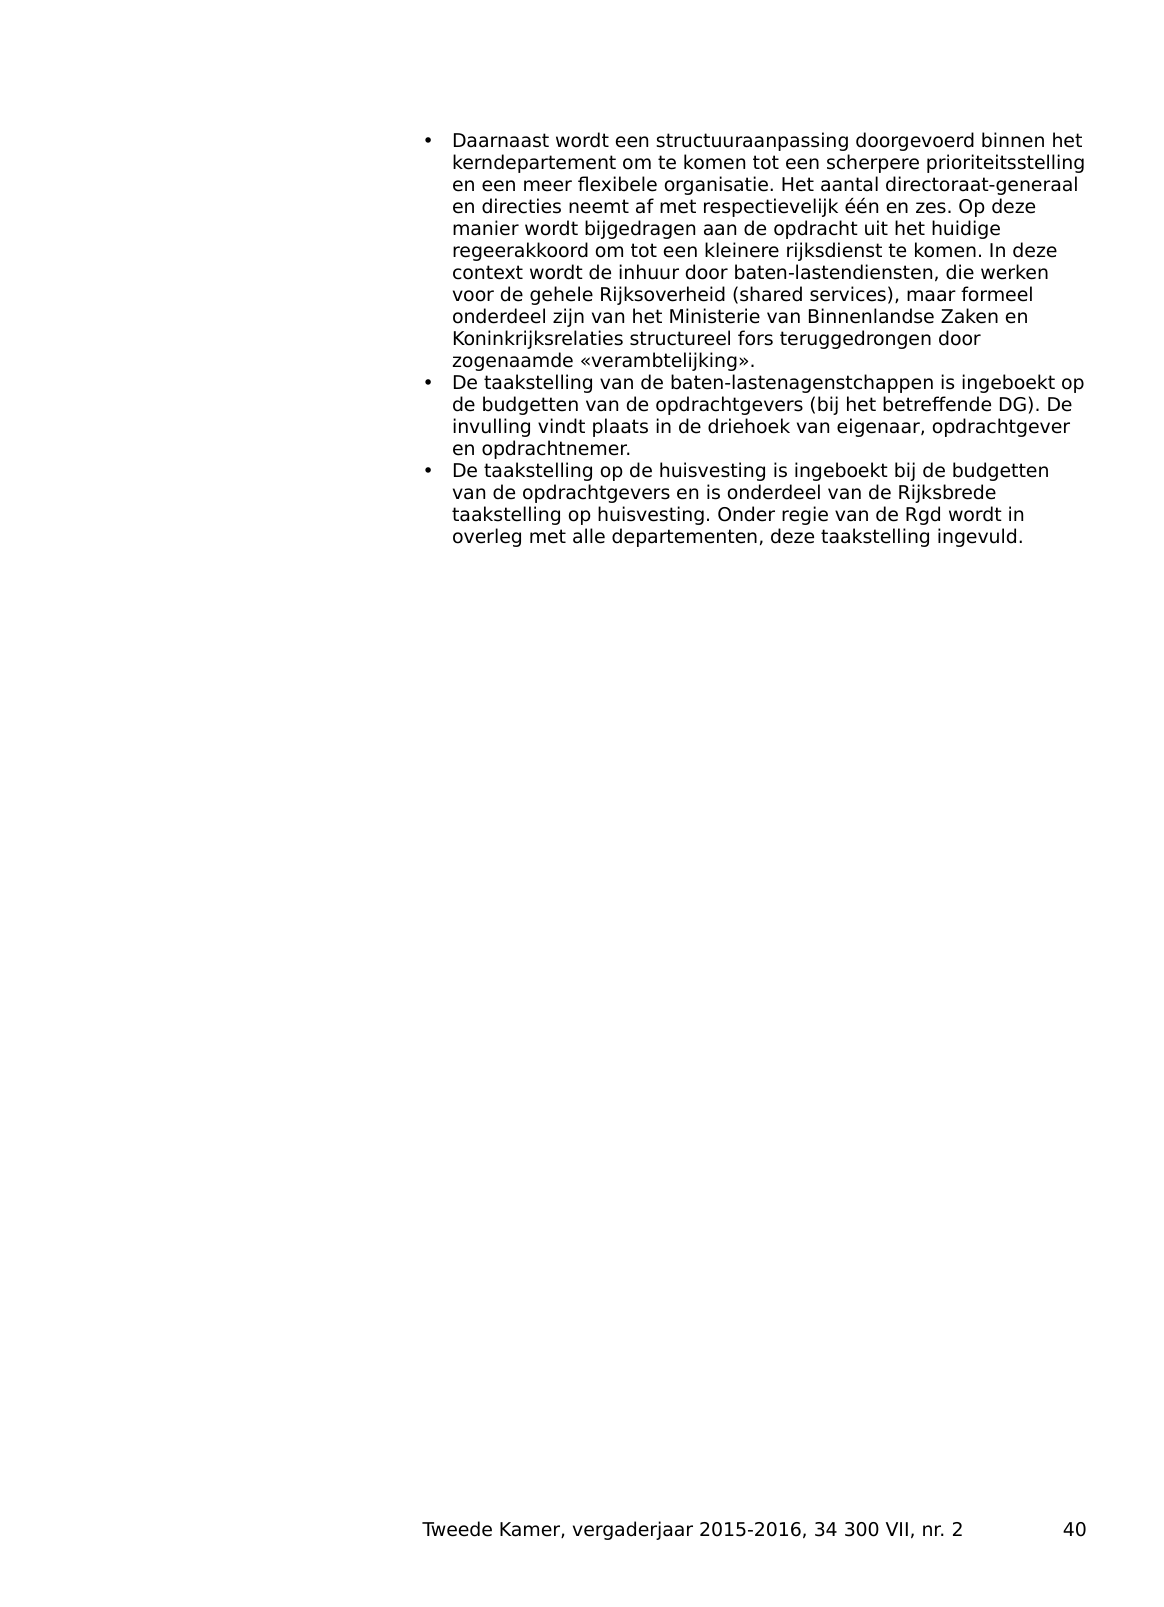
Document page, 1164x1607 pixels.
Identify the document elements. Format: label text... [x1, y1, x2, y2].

text • Daarnaast wordt een structuuraanpassing doorgevoerd binnen het kerndepartement om te komen tot een scherpere prioriteitsstelling en een meer flexibele organisatie. Het aantal directoraat-generaal en directies neemt af met respectievelijk één en zes. Op deze manier wordt bijgedragen aan de opdracht uit het huidige regeerakkoord om tot een kleinere rijksdienst te komen. In deze context wordt de inhuur door baten-lastendiensten, die werken voor de gehele Rijksoverheid (shared services), maar formeel onderdeel zijn van het Ministerie van Binnenlandse Zaken en Koninkrijksrelaties structureel fors teruggedrongen door zogenaamde «verambtelijking». [422, 130, 1087, 372]
text • De taakstelling op de huisvesting is ingeboekt bij de budgetten van de opdrachtgevers en is onderdeel van de Rijksbrede taakstelling op huisvesting. Onder regie van de Rgd wordt in overleg met alle departementen, deze taakstelling ingevuld. [422, 459, 1087, 547]
text • De taakstelling van de baten-lastenagenstchappen is ingeboekt op de budgetten van de opdrachtgevers (bij het betreffende DG). De invulling vindt plaats in de driehoek van eigenaar, opdrachtgever en opdrachtnemer. [422, 372, 1087, 459]
